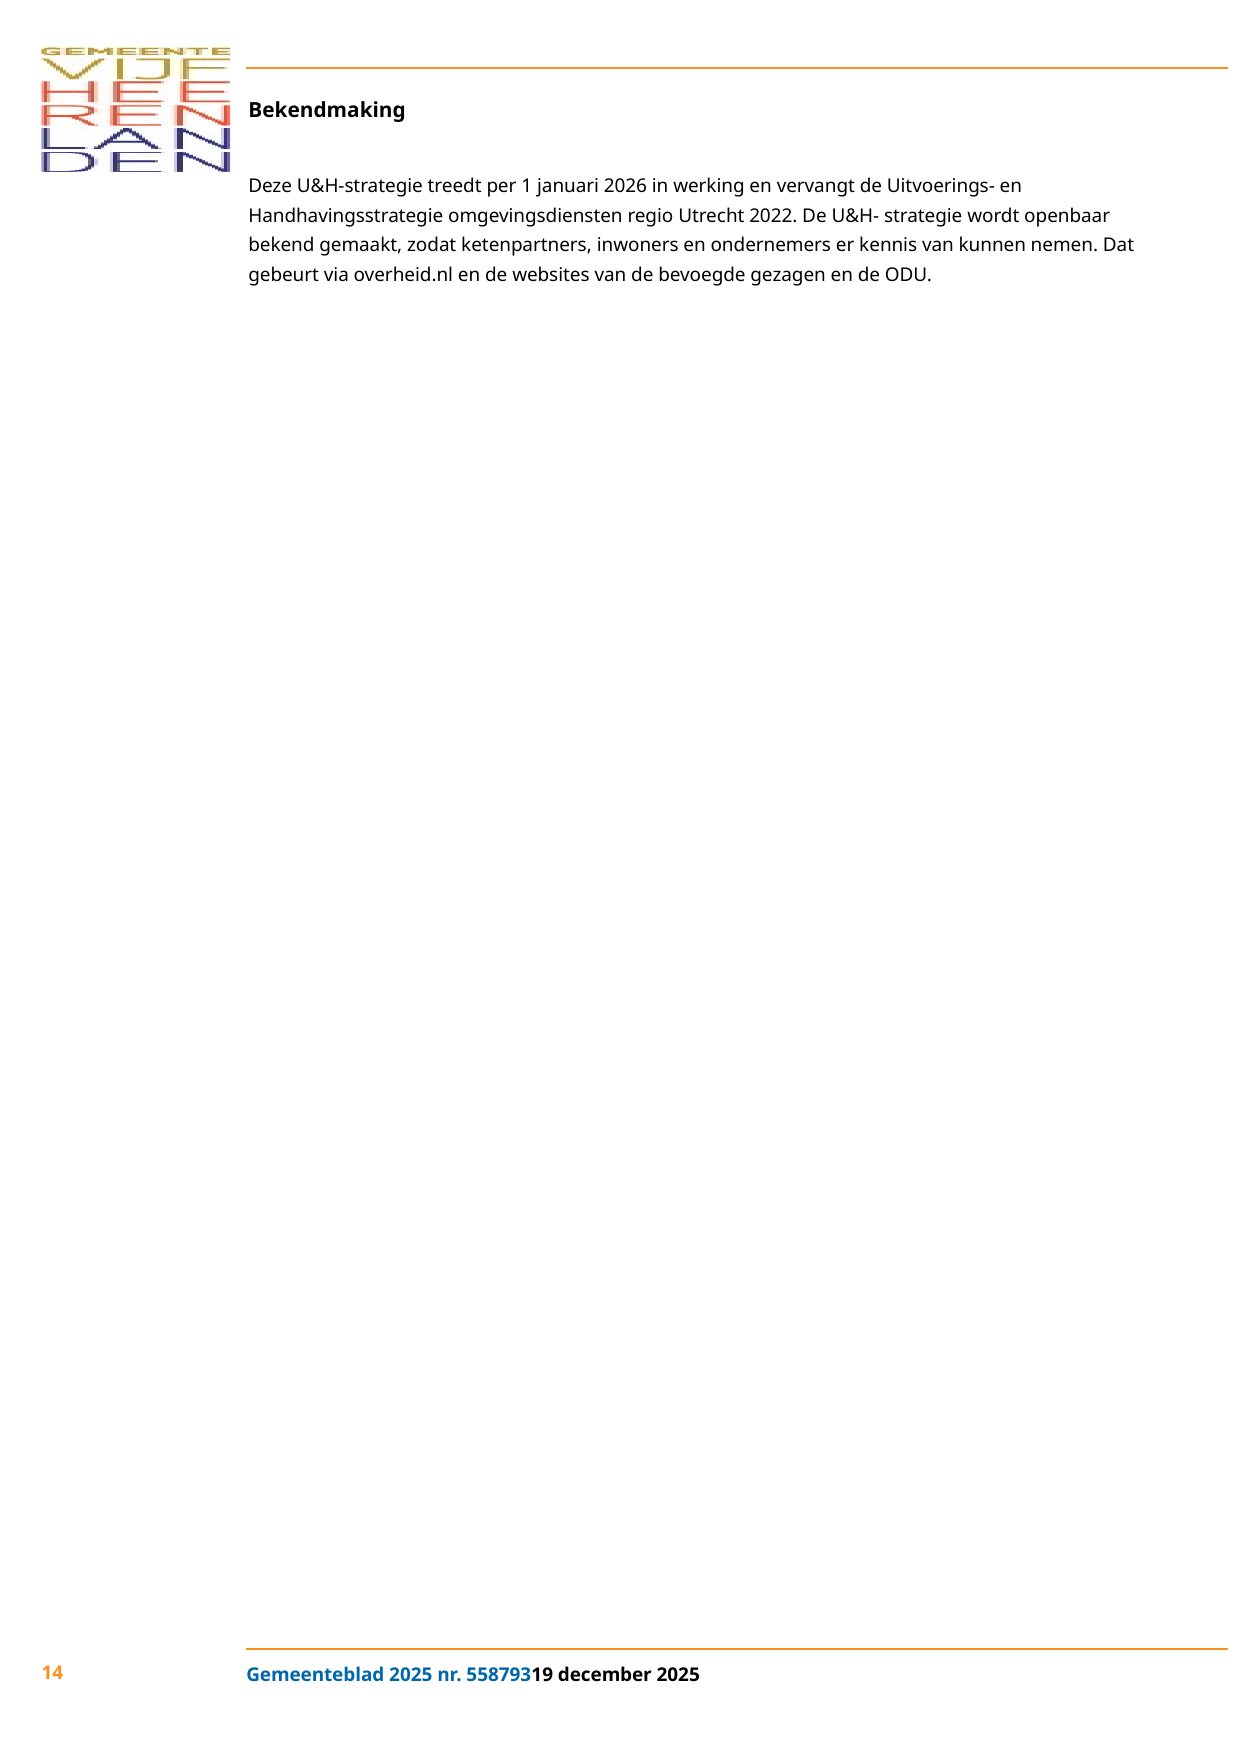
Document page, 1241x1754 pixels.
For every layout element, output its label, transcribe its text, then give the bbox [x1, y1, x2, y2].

picture [41, 47, 231, 172]
text Bekendmaking [248, 95, 1152, 123]
text Deze U&H-strategie treedt per 1 januari 2026 in werking en vervangt de Uitvoerings- en Handhavingsstrategie omgevingsdiensten regio Utrecht 2022. De U&H- strategie wordt openbaar bekend gemaakt, zodat ketenpartners, inwoners en ondernemers er kennis van kunnen nemen. Dat gebeurt via overheid.nl en de websites van de bevoegde gezagen en de ODU. [248, 172, 1152, 287]
